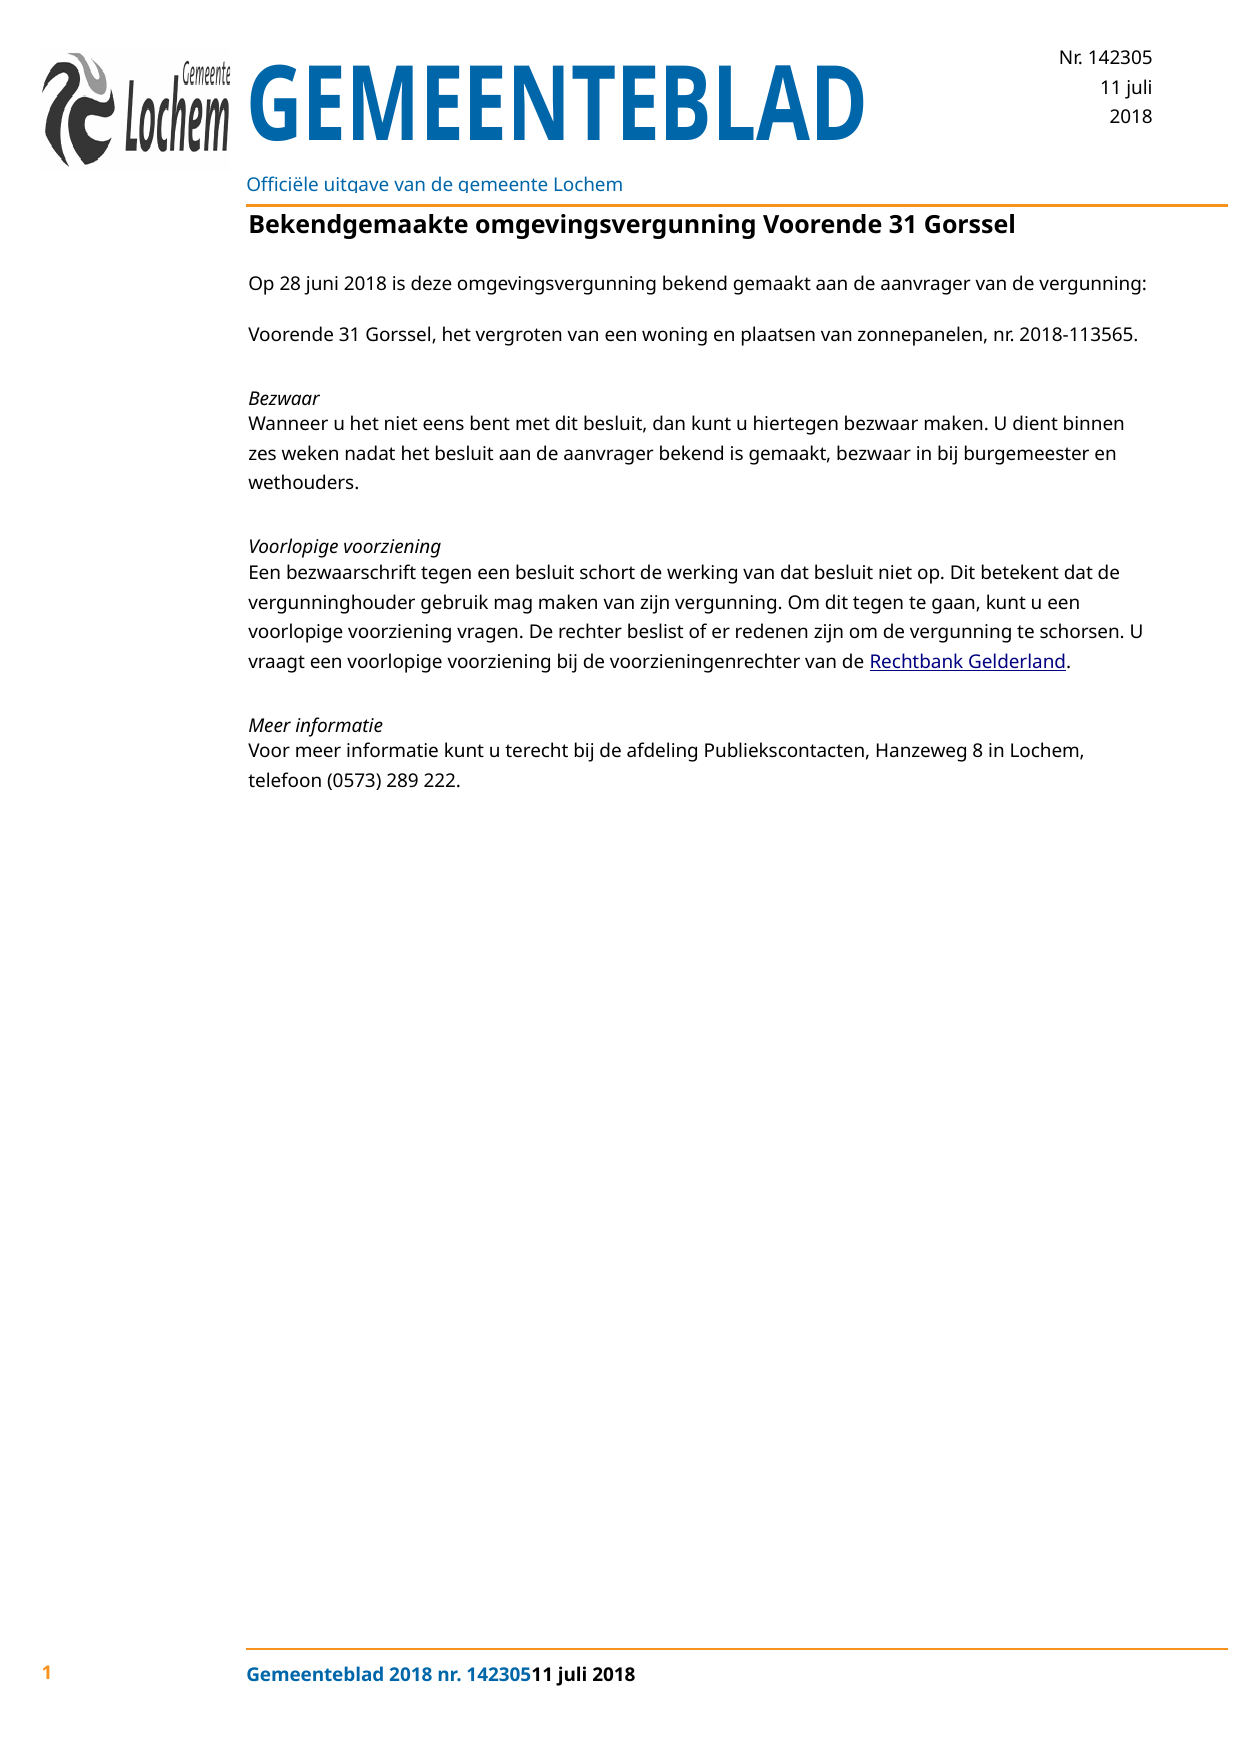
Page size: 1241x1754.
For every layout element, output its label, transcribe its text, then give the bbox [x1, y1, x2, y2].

text Voorlopige voorziening [248, 533, 1152, 559]
text Wanneer u het niet eens bent met dit besluit, dan kunt u hiertegen bezwaar maken. U dient binnen zes weken nadat het besluit aan de aanvrager bekend is gemaakt, bezwaar in bij burgemeester en wethouders. [248, 410, 1152, 495]
text Op 28 juni 2018 is deze omgevingsvergunning bekend gemaakt aan de aanvrager van de vergunning: [248, 270, 1152, 296]
picture [41, 47, 231, 172]
text Bekendgemaakte omgevingsvergunning Voorende 31 Gorssel [248, 207, 1152, 241]
text Een bezwaarschrift tegen een besluit schort de werking van dat besluit niet op. Dit betekent dat de vergunninghouder gebruik mag maken van zijn vergunning. Om dit tegen te gaan, kunt u een voorlopige voorziening vragen. De rechter beslist of er redenen zijn om de vergunning te schorsen. U vraagt een voorlopige voorziening bij de voorzieningenrechter van de Rechtbank Gelderland. [248, 559, 1152, 674]
text Voor meer informatie kunt u terecht bij de afdeling Publiekscontacten, Hanzeweg 8 in Lochem, telefoon (0573) 289 222. [248, 738, 1152, 793]
text Voorende 31 Gorssel, het vergroten van een woning en plaatsen van zonnepanelen, nr. 2018-113565. [248, 321, 1152, 346]
text Meer informatie [248, 712, 1152, 738]
text Bezwaar [248, 385, 1152, 410]
